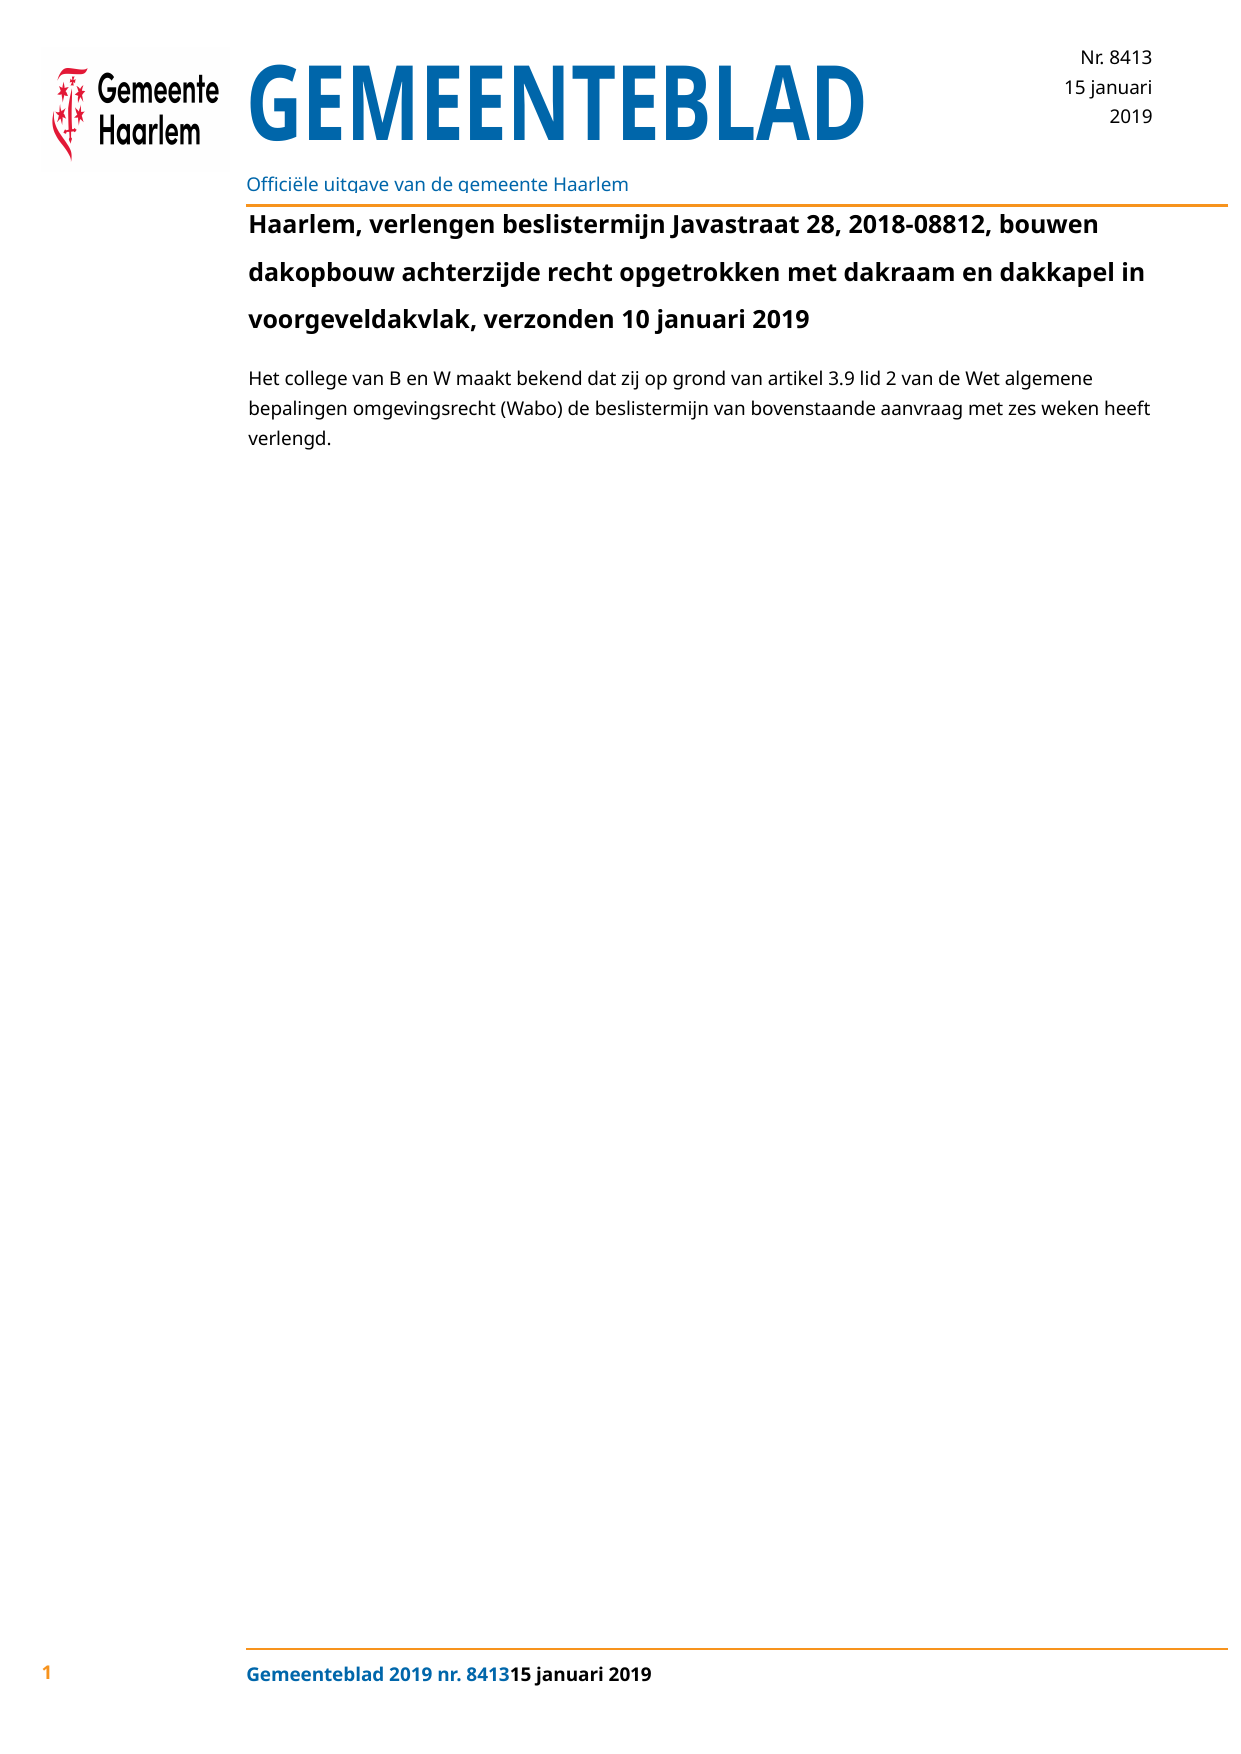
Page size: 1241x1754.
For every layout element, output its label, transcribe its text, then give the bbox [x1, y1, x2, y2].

text Het college van B en W maakt bekend dat zij op grond van artikel 3.9 lid 2 van de Wet algemene bepalingen omgevingsrecht (Wabo) de beslistermijn van bovenstaande aanvraag met zes weken heeft verlengd. [248, 366, 1152, 450]
text Haarlem, verlengen beslistermijn Javastraat 28, 2018-08812, bouwen dakopbouw achterzijde recht opgetrokken met dakraam en dakkapel in voorgeveldakvlak, verzonden 10 januari 2019 [248, 207, 1152, 336]
picture [41, 47, 231, 172]
